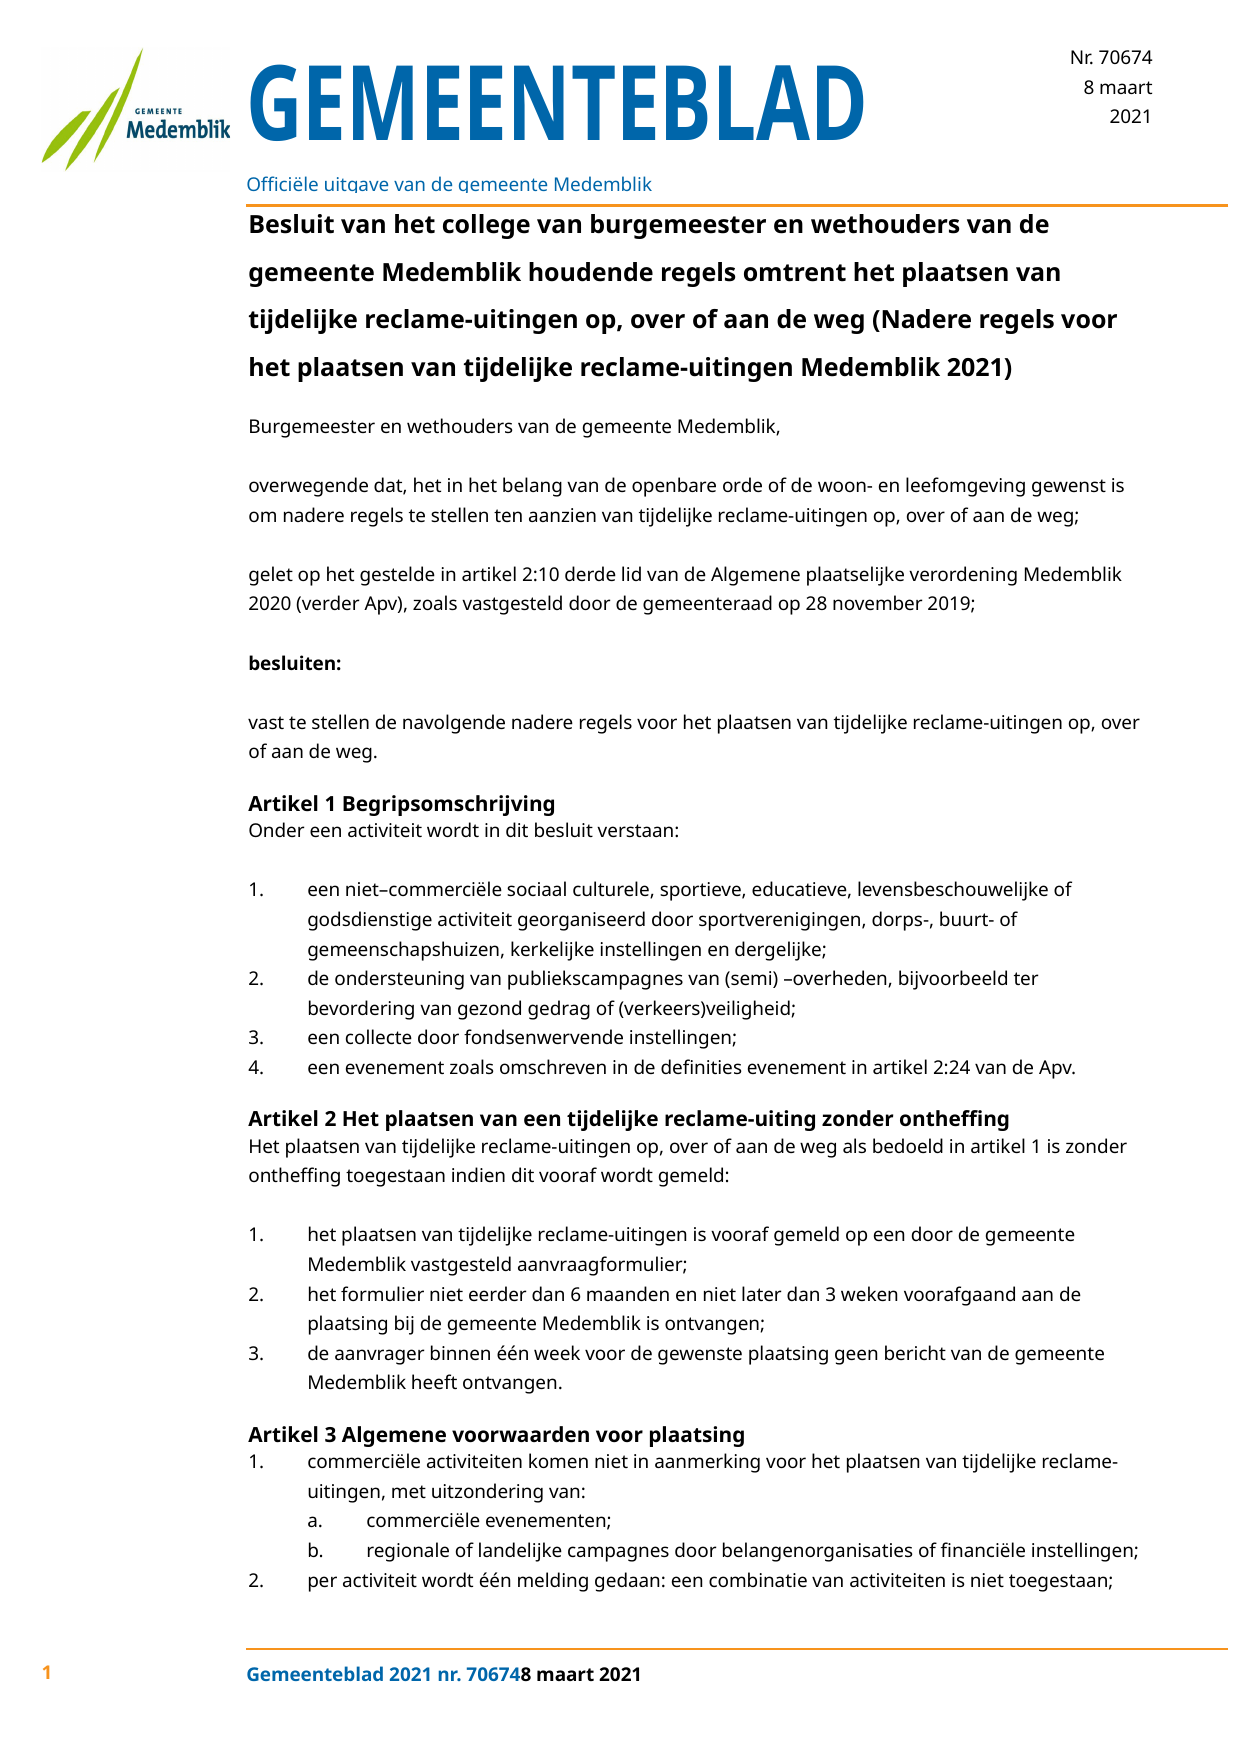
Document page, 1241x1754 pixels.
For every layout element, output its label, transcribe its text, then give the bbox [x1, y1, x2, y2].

list een evenement zoals omschreven in de definities evenement in artikel 2:24 van de Apv. [248, 1054, 1152, 1080]
text Burgemeester en wethouders van de gemeente Medemblik, [248, 413, 1152, 439]
text Besluit van het college van burgemeester en wethouders van de gemeente Medemblik houdende regels omtrent het plaatsen van tijdelijke reclame-uitingen op, over of aan de weg (Nadere regels voor het plaatsen van tijdelijke reclame-uitingen Medemblik 2021) [248, 207, 1152, 384]
list de aanvrager binnen één week voor de gewenste plaatsing geen bericht van de gemeente Medemblik heeft ontvangen. [248, 1340, 1152, 1395]
list de ondersteuning van publiekscampagnes van (semi) –overheden, bijvoorbeeld ter bevordering van gezond gedrag of (verkeers)veiligheid; [248, 965, 1152, 1021]
text Artikel 3 Algemene voorwaarden voor plaatsing [248, 1420, 1152, 1448]
list per activiteit wordt één melding gedaan: een combinatie van activiteiten is niet toegestaan; [248, 1567, 1152, 1592]
list regionale of landelijke campagnes door belangenorganisaties of financiële instellingen; [307, 1537, 1152, 1563]
list een collecte door fondsenwervende instellingen; [248, 1024, 1152, 1050]
list het plaatsen van tijdelijke reclame-uitingen is vooraf gemeld op een door de gemeente Medemblik vastgesteld aanvraagformulier; [248, 1222, 1152, 1277]
text overwegende dat, het in het belang van de openbare orde of de woon- en leefomgeving gewenst is om nadere regels te stellen ten aanzien van tijdelijke reclame-uitingen op, over of aan de weg; [248, 472, 1152, 528]
picture [41, 47, 231, 172]
text Het plaatsen van tijdelijke reclame-uitingen op, over of aan de weg als bedoeld in artikel 1 is zonder ontheffing toegestaan indien dit vooraf wordt gemeld: [248, 1133, 1152, 1188]
text Onder een activiteit wordt in dit besluit verstaan: [248, 817, 1152, 843]
text Artikel 1 Begripsomschrijving [248, 789, 1152, 817]
text gelet op het gestelde in artikel 2:10 derde lid van de Algemene plaatselijke verordening Medemblik 2020 (verder Apv), zoals vastgesteld door de gemeenteraad op 28 november 2019; [248, 561, 1152, 616]
text vast te stellen de navolgende nadere regels voor het plaatsen van tijdelijke reclame-uitingen op, over of aan de weg. [248, 709, 1152, 764]
list een niet–commerciële sociaal culturele, sportieve, educatieve, levensbeschouwelijke of godsdienstige activiteit georganiseerd door sportverenigingen, dorps-, buurt- of gemeenschapshuizen, kerkelijke instellingen en dergelijke; [248, 877, 1152, 961]
text Artikel 2 Het plaatsen van een tijdelijke reclame-uiting zonder ontheffing [248, 1104, 1152, 1133]
list het formulier niet eerder dan 6 maanden en niet later dan 3 weken voorafgaand aan de plaatsing bij de gemeente Medemblik is ontvangen; [248, 1281, 1152, 1336]
list commerciële evenementen; [307, 1508, 1152, 1533]
list commerciële activiteiten komen niet in aanmerking voor het plaatsen van tijdelijke reclame-uitingen, met uitzondering van: [248, 1448, 1152, 1504]
text besluiten: [248, 650, 1152, 676]
